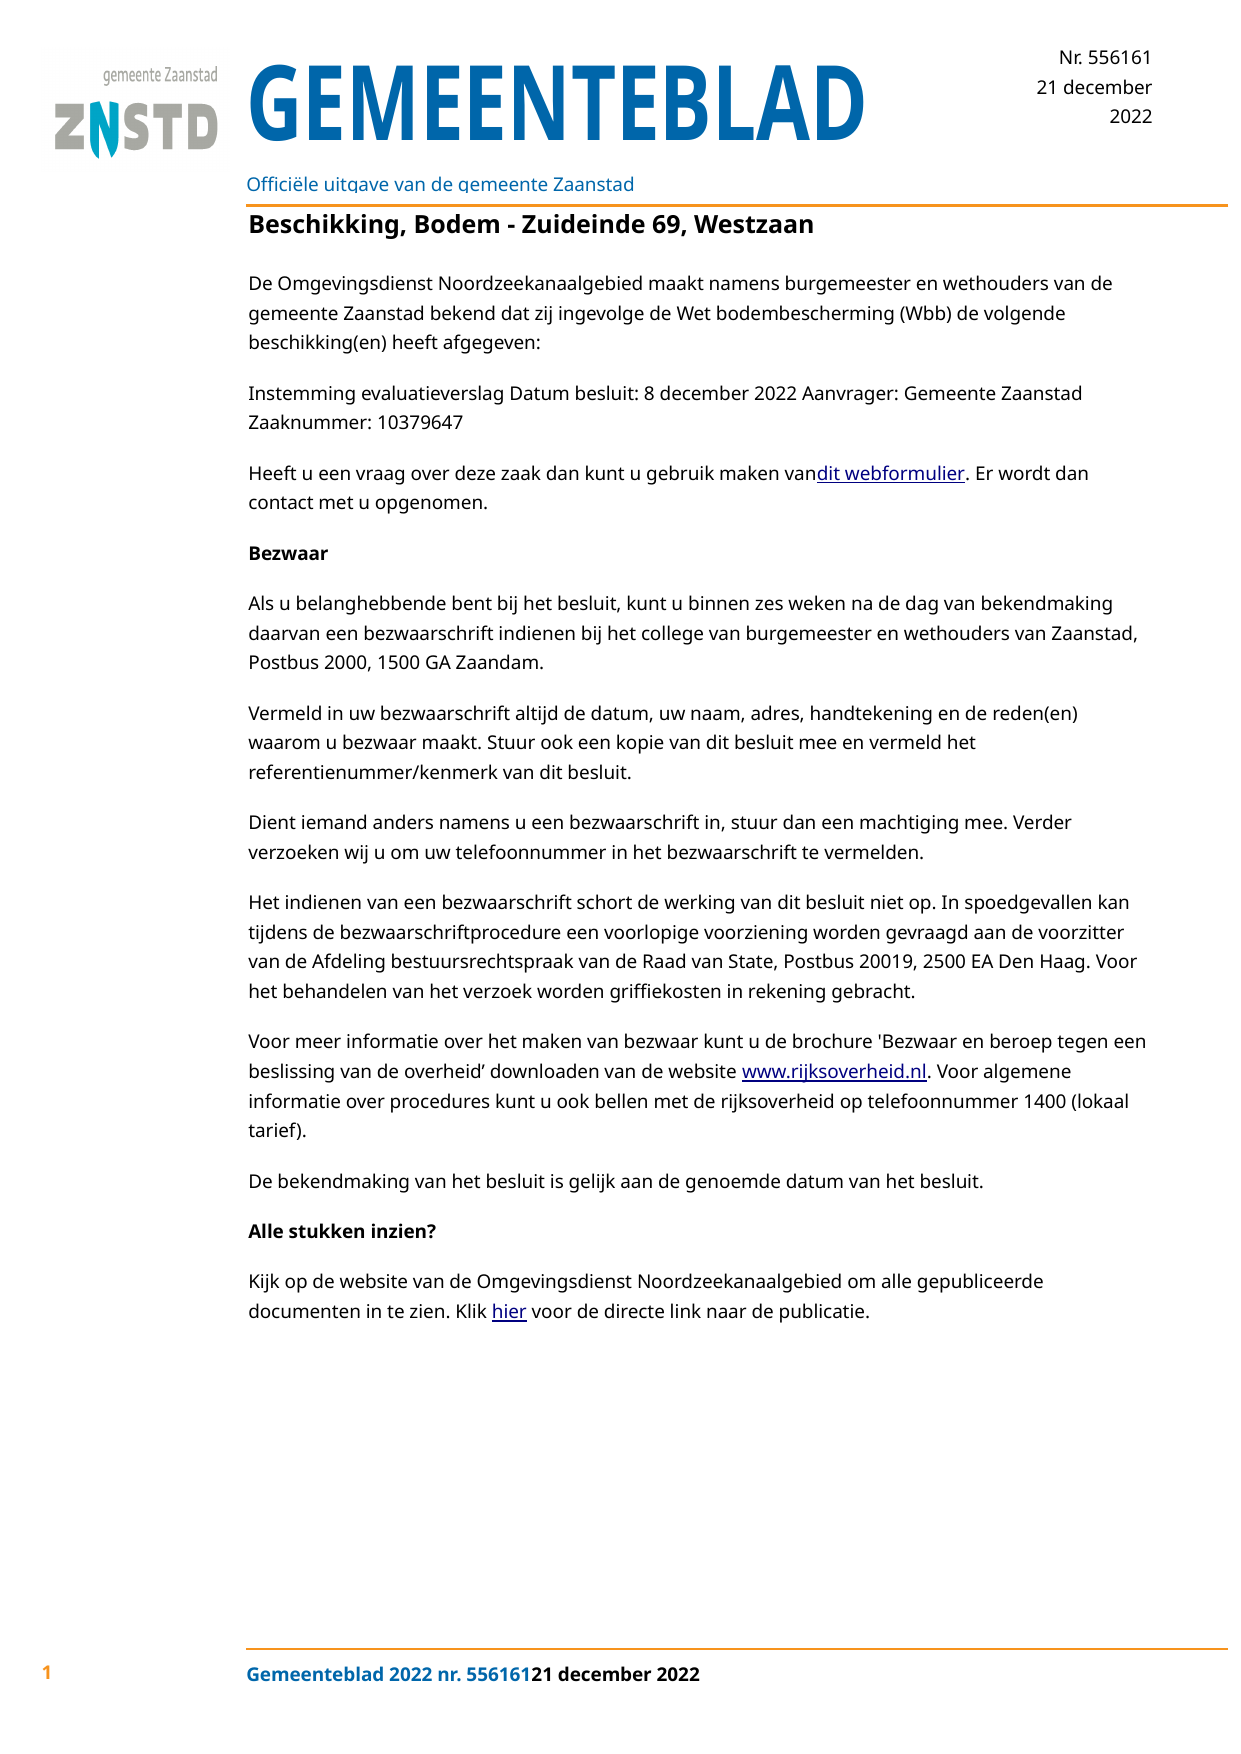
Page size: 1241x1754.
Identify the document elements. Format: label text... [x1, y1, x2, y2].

text Het indienen van een bezwaarschrift schort de werking van dit besluit niet op. In spoedgevallen kan tijdens de bezwaarschriftprocedure een voorlopige voorziening worden gevraagd aan de voorzitter van de Afdeling bestuursrechtspraak van de Raad van State, Postbus 20019, 2500 EA Den Haag. Voor het behandelen van het verzoek worden griffiekosten in rekening gebracht. [248, 889, 1152, 1004]
text Voor meer informatie over het maken van bezwaar kunt u de brochure 'Bezwaar en beroep tegen een beslissing van de overheid’ downloaden van de website www.rijksoverheid.nl. Voor algemene informatie over procedures kunt u ook bellen met de rijksoverheid op telefoonnummer 1400 (lokaal tarief). [248, 1029, 1152, 1143]
text De bekendmaking van het besluit is gelijk aan de genoemde datum van het besluit. [248, 1168, 1152, 1193]
text Heeft u een vraag over deze zaak dan kunt u gebruik maken vandit webformulier. Er wordt dan contact met u opgenomen. [248, 460, 1152, 515]
text Alle stukken inzien? [248, 1218, 1152, 1244]
picture [41, 47, 231, 172]
text Bezwaar [248, 540, 1152, 566]
text Kijk op de website van de Omgevingsdienst Noordzeekanaalgebied om alle gepubliceerde documenten in te zien. Klik hier voor de directe link naar de publicatie. [248, 1269, 1152, 1324]
text Als u belanghebbende bent bij het besluit, kunt u binnen zes weken na de dag van bekendmaking daarvan een bezwaarschrift indienen bij het college van burgemeester en wethouders van Zaanstad, Postbus 2000, 1500 GA Zaandam. [248, 590, 1152, 675]
text De Omgevingsdienst Noordzeekanaalgebied maakt namens burgemeester en wethouders van de gemeente Zaanstad bekend dat zij ingevolge de Wet bodembescherming (Wbb) de volgende beschikking(en) heeft afgegeven: [248, 270, 1152, 355]
text Instemming evaluatieverslag Datum besluit: 8 december 2022 Aanvrager: Gemeente Zaanstad Zaaknummer: 10379647 [248, 380, 1152, 435]
text Beschikking, Bodem - Zuideinde 69, Westzaan [248, 207, 1152, 241]
text Dient iemand anders namens u een bezwaarschrift in, stuur dan een machtiging mee. Verder verzoeken wij u om uw telefoonnummer in het bezwaarschrift te vermelden. [248, 809, 1152, 865]
text Vermeld in uw bezwaarschrift altijd de datum, uw naam, adres, handtekening en de reden(en) waarom u bezwaar maakt. Stuur ook een kopie van dit besluit mee en vermeld het referentienummer/kenmerk van dit besluit. [248, 700, 1152, 785]
